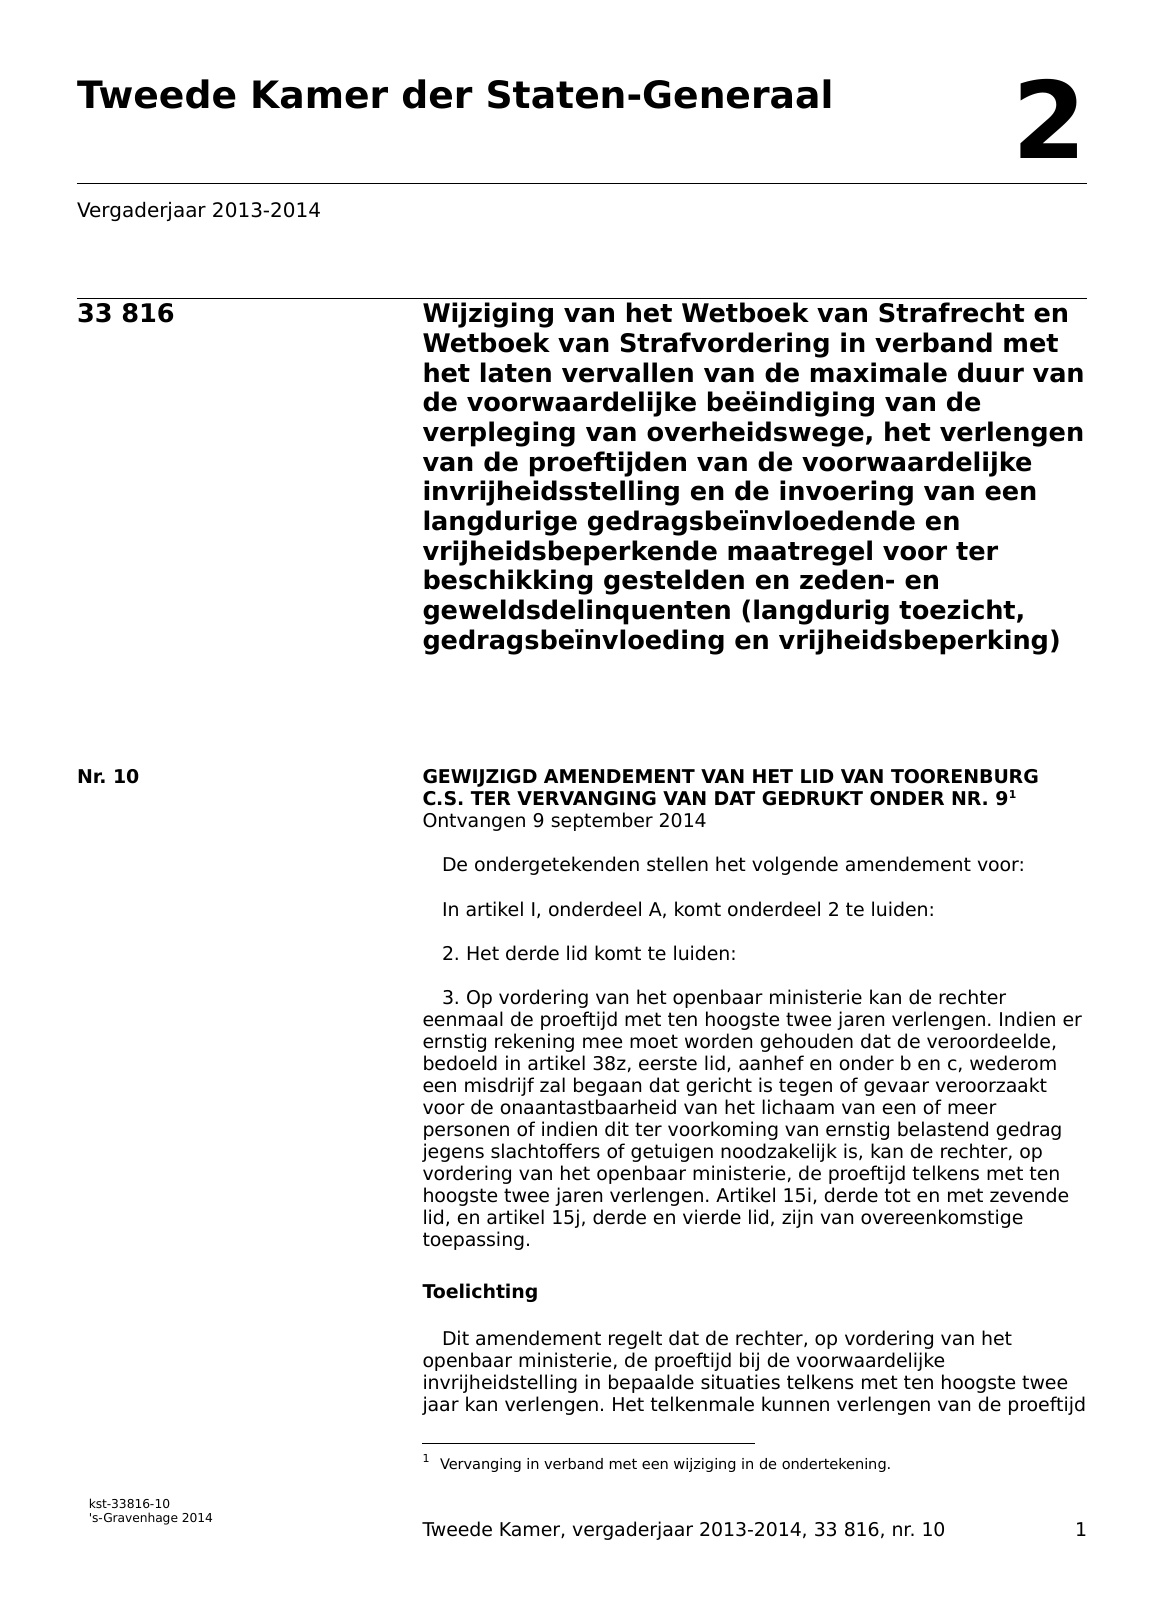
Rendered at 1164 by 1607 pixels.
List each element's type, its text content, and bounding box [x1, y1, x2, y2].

text 2. Het derde lid komt te luiden: [422, 943, 1087, 965]
text Vervanging in verband met een wijziging in de ondertekening. [422, 1452, 1087, 1474]
text Dit amendement regelt dat de rechter, op vordering van het openbaar ministerie, de proeftijd bij de voorwaardelijke invrijheidstelling in bepaalde situaties telkens met ten hoogste twee jaar kan verlengen. Het telkenmale kunnen verlengen van de proeftijd [422, 1328, 1087, 1416]
table_header Tweede Kamer der Staten-Generaal [77, 59, 886, 183]
subtitle Toelichting [422, 1281, 1087, 1303]
table_header 2 [886, 59, 1087, 183]
text kst-33816-10 [88, 1497, 323, 1511]
text 3. Op vordering van het openbaar ministerie kan de rechter eenmaal de proeftijd met ten hoogste twee jaren verlengen. Indien er ernstig rekening mee moet worden gehouden dat de veroordeelde, bedoeld in artikel 38z, eerste lid, aanhef en onder b en c, wederom een misdrijf zal begaan dat gericht is tegen of gevaar veroorzaakt voor de onaantastbaarheid van het lichaam van een of meer personen of indien dit ter voorkoming van ernstig belastend gedrag jegens slachtoffers of getuigen noodzakelijk is, kan de rechter, op vordering van het openbaar ministerie, de proeftijd telkens met ten hoogste twee jaren verlengen. Artikel 15i, derde tot en met zevende lid, en artikel 15j, derde en vierde lid, zijn van overeenkomstige toepassing. [422, 987, 1087, 1251]
text De ondergetekenden stellen het volgende amendement voor: [422, 854, 1087, 876]
subtitle Nr. 10 GEWIJZIGD AMENDEMENT VAN HET LID VAN TOORENBURG C.S. TER VERVANGING VAN DAT GEDRUKT ONDER NR. 9 [77, 766, 1087, 810]
subtitle 33 816 Wijziging van het Wetboek van Strafrecht en Wetboek van Strafvordering in verband met het laten vervallen van de maximale duur van de voorwaardelijke beëindiging van de verpleging van overheidswege, het verlengen van de proeftijden van de voorwaardelijke invrijheidsstelling en de invoering van een langdurige gedragsbeïnvloedende en vrijheidsbeperkende maatregel voor ter beschikking gestelden en zeden- en geweldsdelinquenten (langdurig toezicht, gedragsbeïnvloeding en vrijheidsbeperking) [77, 299, 1087, 655]
text In artikel I, onderdeel A, komt onderdeel 2 te luiden: [422, 898, 1087, 921]
table_cell Vergaderjaar 2013-2014 [77, 184, 1087, 298]
text Ontvangen 9 september 2014 [422, 810, 1087, 832]
text 's-Gravenhage 2014 [88, 1511, 323, 1525]
